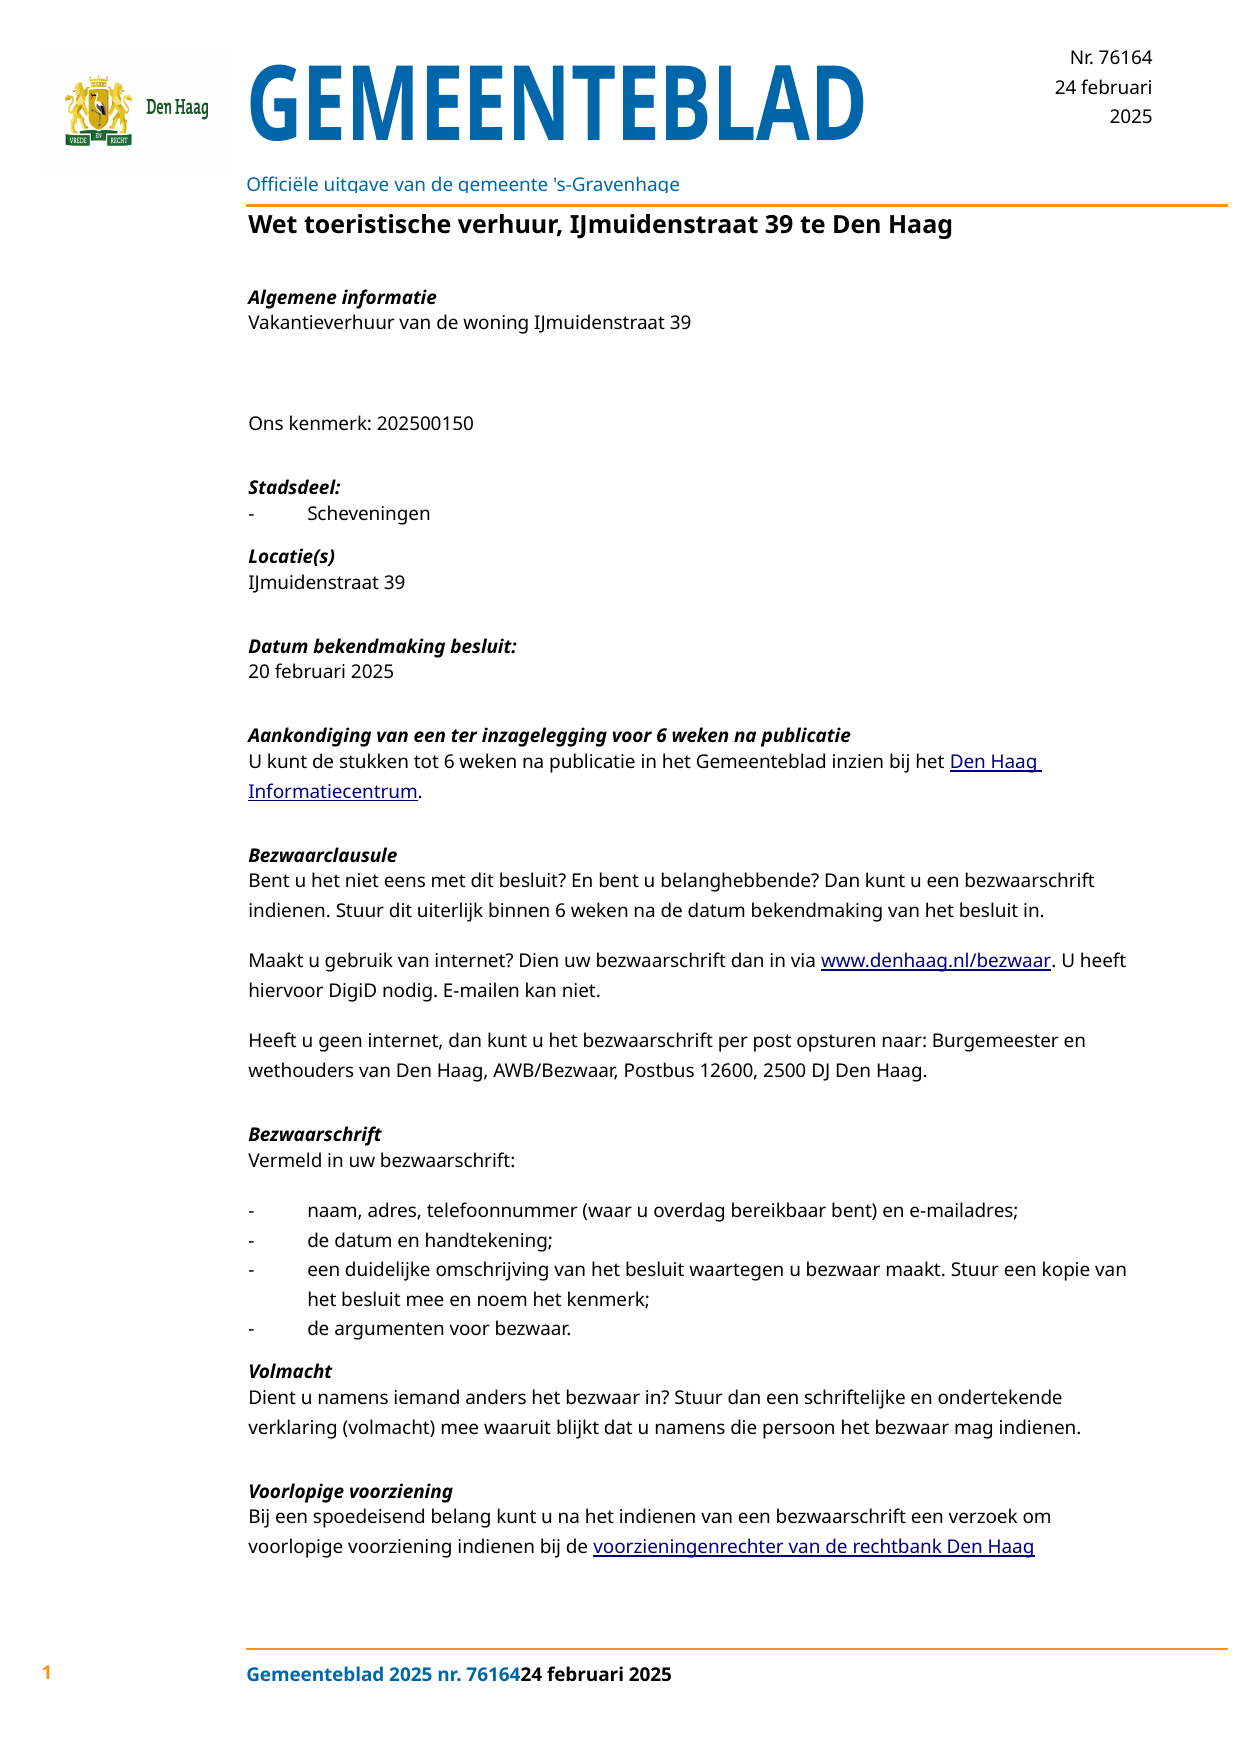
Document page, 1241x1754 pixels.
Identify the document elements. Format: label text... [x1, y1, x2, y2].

text Ons kenmerk: 202500150 [248, 410, 1152, 436]
text Bij een spoedeisend belang kunt u na het indienen van een bezwaarschrift een verzoek om voorlopige voorziening indienen bij de voorzieningenrechter van de rechtbank Den Haag [248, 1504, 1152, 1559]
list de argumenten voor bezwaar. [248, 1316, 1152, 1341]
text Heeft u geen internet, dan kunt u het bezwaarschrift per post opsturen naar: Burgemeester en wethouders van Den Haag, AWB/Bezwaar, Postbus 12600, 2500 DJ Den Haag. [248, 1028, 1152, 1083]
text Maakt u gebruik van internet? Dien uw bezwaarschrift dan in via www.denhaag.nl/bezwaar. U heeft hiervoor DigiD nodig. E-mailen kan niet. [248, 948, 1152, 1003]
text Wet toeristische verhuur, IJmuidenstraat 39 te Den Haag [248, 207, 1152, 241]
text Algemene informatie [248, 284, 1152, 309]
list een duidelijke omschrijving van het besluit waartegen u bezwaar maakt. Stuur een kopie van het besluit mee en noem het kenmerk; [248, 1256, 1152, 1312]
text Datum bekendmaking besluit: [248, 633, 1152, 659]
picture [41, 47, 231, 172]
text Voorlopige voorziening [248, 1478, 1152, 1504]
text Vermeld in uw bezwaarschrift: [248, 1147, 1152, 1173]
list naam, adres, telefoonnummer (waar u overdag bereikbaar bent) en e-mailadres; [248, 1197, 1152, 1223]
text Vakantieverhuur van de woning IJmuidenstraat 39 [248, 309, 1152, 335]
text Aankondiging van een ter inzagelegging voor 6 weken na publicatie [248, 723, 1152, 748]
list de datum en handtekening; [248, 1227, 1152, 1253]
list Scheveningen [248, 500, 1152, 526]
text Bezwaarclausule [248, 842, 1152, 868]
text Locatie(s) [248, 543, 1152, 569]
text Volmacht [248, 1359, 1152, 1384]
text 20 februari 2025 [248, 659, 1152, 684]
text Bent u het niet eens met dit besluit? En bent u belanghebbende? Dan kunt u een bezwaarschrift indienen. Stuur dit uiterlijk binnen 6 weken na de datum bekendmaking van het besluit in. [248, 868, 1152, 923]
text Bezwaarschrift [248, 1121, 1152, 1147]
text Dient u namens iemand anders het bezwaar in? Stuur dan een schriftelijke en ondertekende verklaring (volmacht) mee waaruit blijkt dat u namens die persoon het bezwaar mag indienen. [248, 1384, 1152, 1440]
text IJmuidenstraat 39 [248, 569, 1152, 595]
text U kunt de stukken tot 6 weken na publicatie in het Gemeenteblad inzien bij het Den Haag Informatiecentrum. [248, 748, 1152, 804]
text Stadsdeel: [248, 474, 1152, 500]
